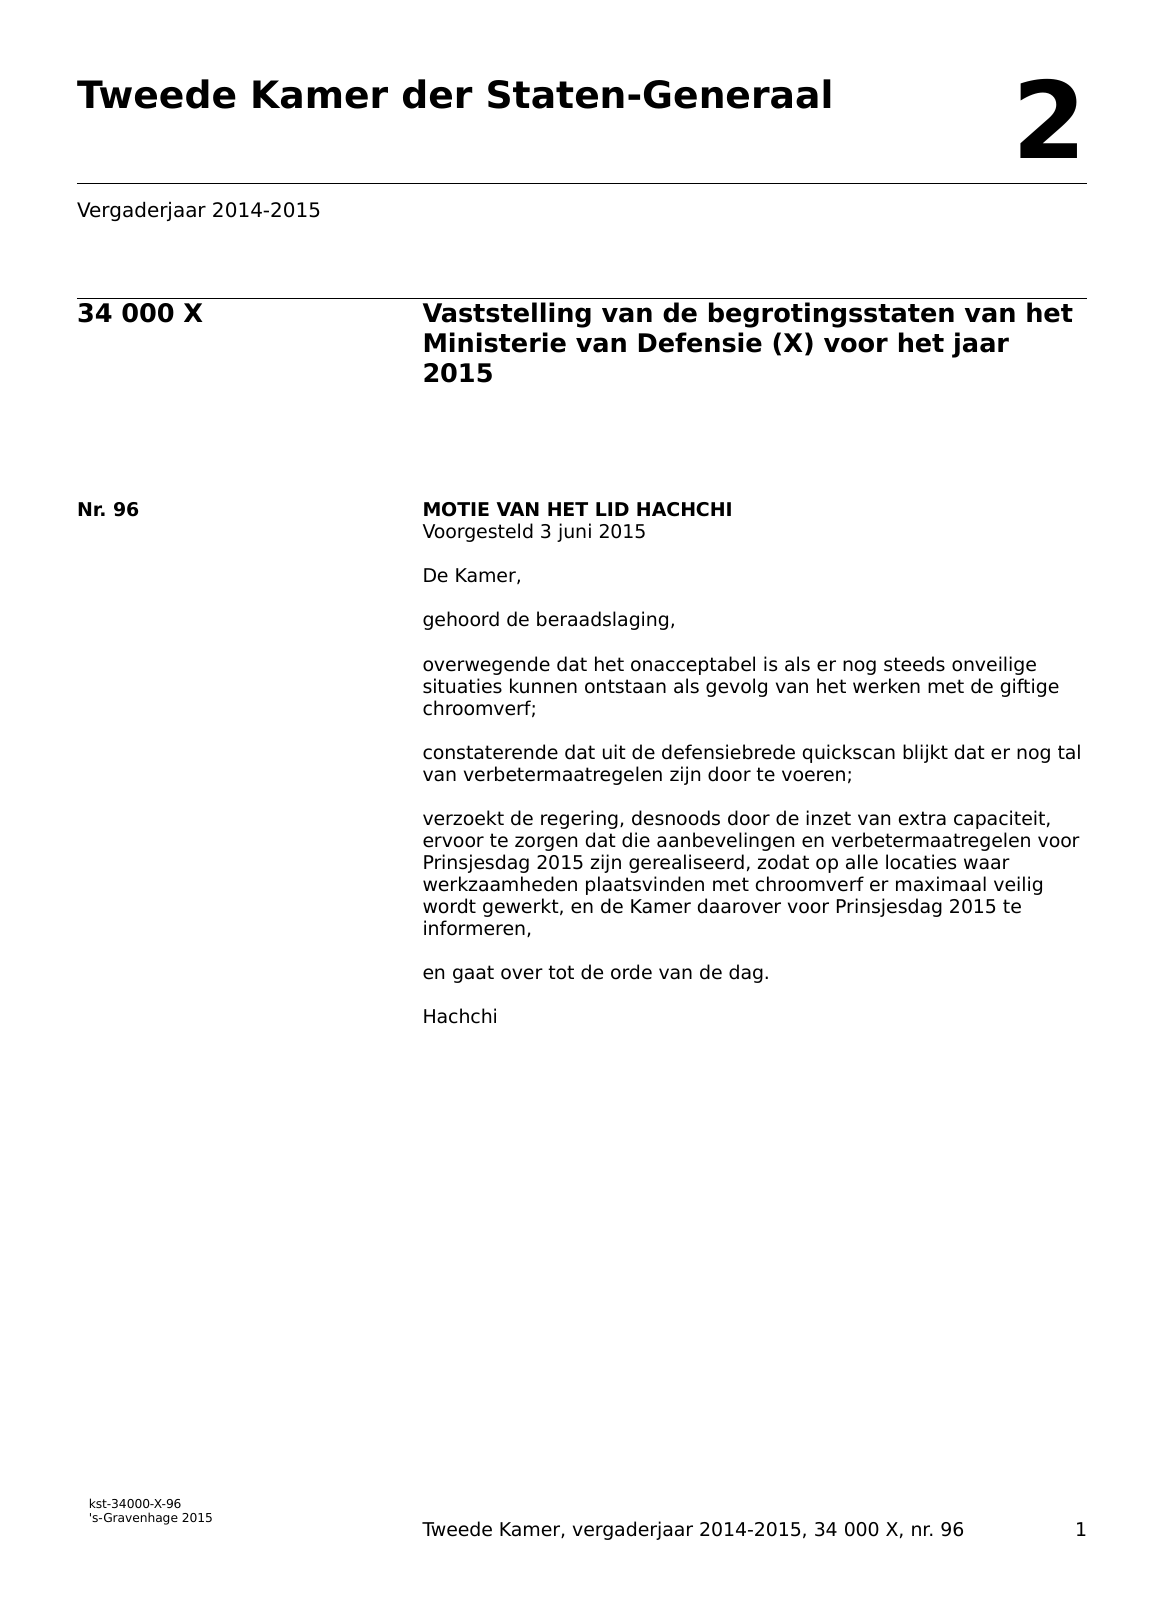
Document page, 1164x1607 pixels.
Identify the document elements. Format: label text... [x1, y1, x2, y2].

text De Kamer, [422, 565, 1087, 587]
text constaterende dat uit de defensiebrede quickscan blijkt dat er nog tal van verbetermaatregelen zijn door te voeren; [422, 742, 1087, 786]
text Hachchi [422, 1006, 1087, 1028]
text en gaat over tot de orde van de dag. [422, 962, 1087, 984]
subtitle 34 000 X Vaststelling van de begrotingsstaten van het Ministerie van Defensie (X) voor het jaar 2015 [77, 299, 1087, 388]
text gehoord de beraadslaging, [422, 609, 1087, 631]
text kst-34000-X-96 [88, 1497, 323, 1511]
text overwegende dat het onacceptabel is als er nog steeds onveilige situaties kunnen ontstaan als gevolg van het werken met de giftige chroomverf; [422, 653, 1087, 719]
text Voorgesteld 3 juni 2015 [422, 521, 1087, 543]
table_cell Vergaderjaar 2014-2015 [77, 184, 1087, 298]
table_header Tweede Kamer der Staten-Generaal [77, 59, 886, 183]
text verzoekt de regering, desnoods door de inzet van extra capaciteit, ervoor te zorgen dat die aanbevelingen en verbetermaatregelen voor Prinsjesdag 2015 zijn gerealiseerd, zodat op alle locaties waar werkzaamheden plaatsvinden met chroomverf er maximaal veilig wordt gewerkt, en de Kamer daarover voor Prinsjesdag 2015 te informeren, [422, 808, 1087, 940]
subtitle Nr. 96 MOTIE VAN HET LID HACHCHI [77, 499, 1087, 521]
table_header 2 [886, 59, 1087, 183]
text 's-Gravenhage 2015 [88, 1511, 323, 1525]
